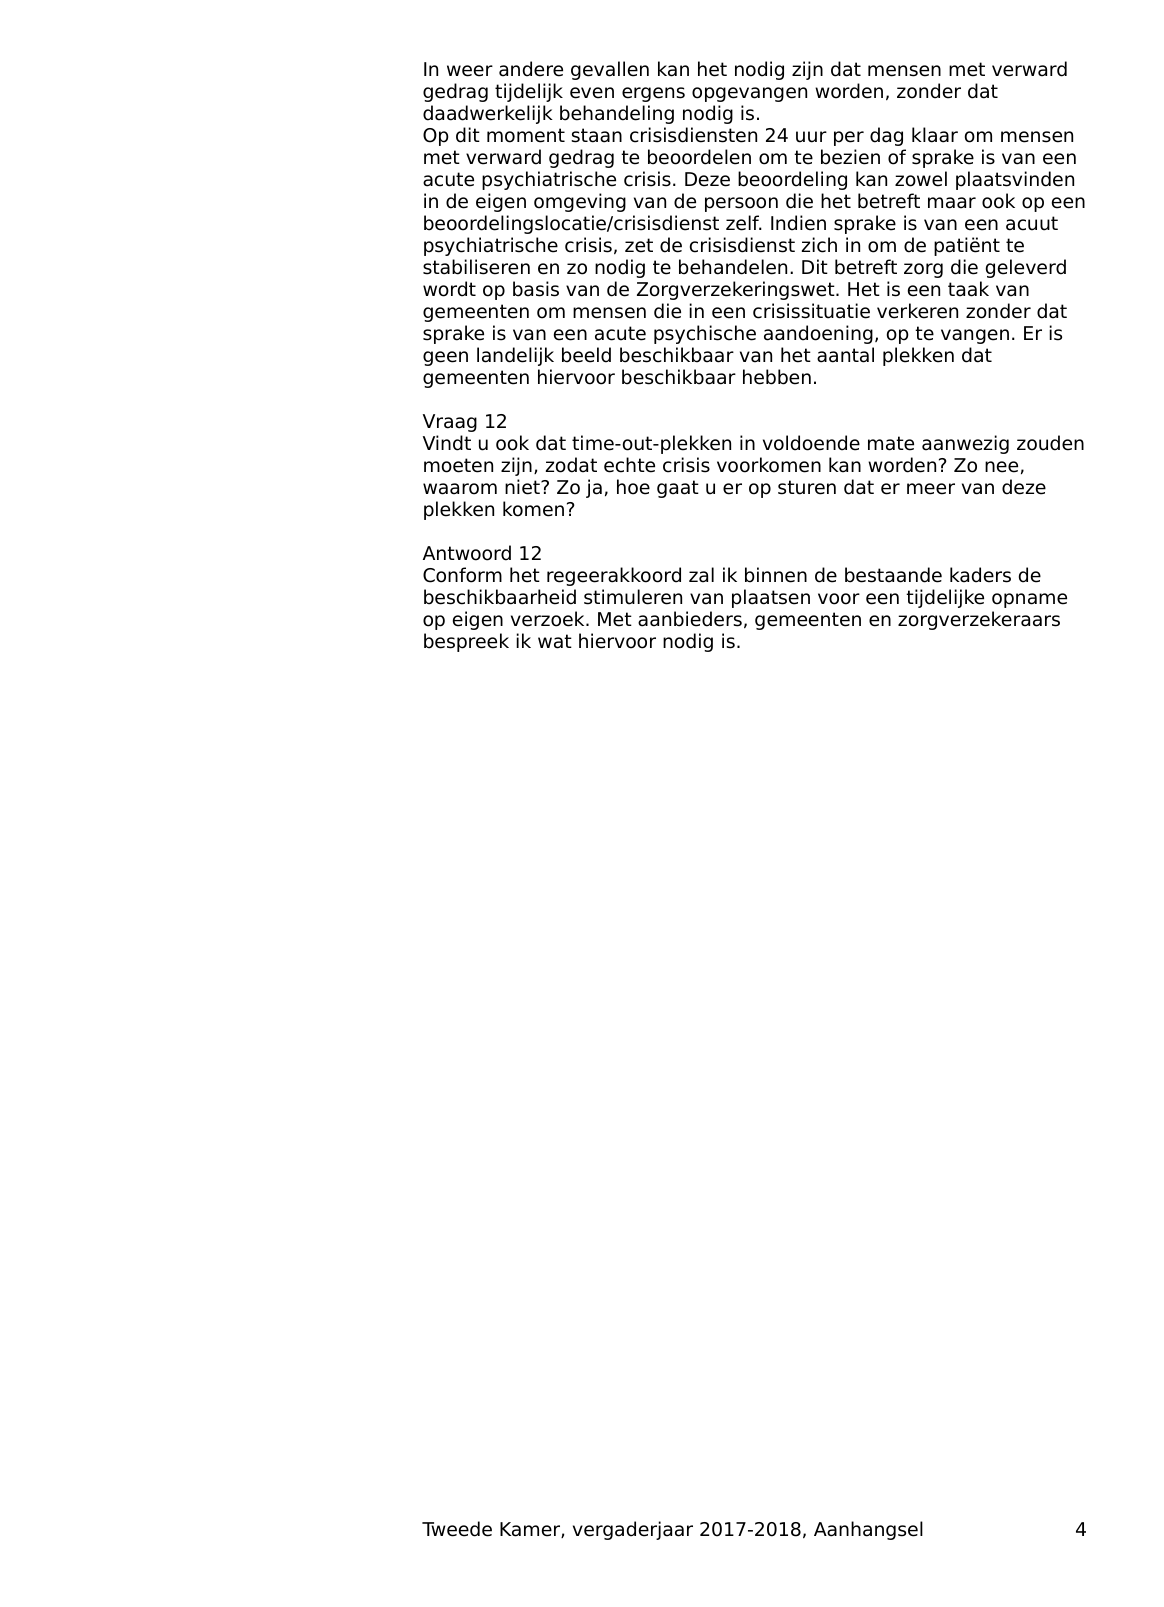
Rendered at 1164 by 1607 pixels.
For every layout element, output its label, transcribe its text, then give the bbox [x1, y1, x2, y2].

text Vraag 12 [422, 411, 1087, 433]
text Vindt u ook dat time-out-plekken in voldoende mate aanwezig zouden moeten zijn, zodat echte crisis voorkomen kan worden? Zo nee, waarom niet? Zo ja, hoe gaat u er op sturen dat er meer van deze plekken komen? [422, 433, 1087, 521]
text Conform het regeerakkoord zal ik binnen de bestaande kaders de beschikbaarheid stimuleren van plaatsen voor een tijdelijke opname op eigen verzoek. Met aanbieders, gemeenten en zorgverzekeraars bespreek ik wat hiervoor nodig is. [422, 565, 1087, 653]
text Antwoord 12 [422, 543, 1087, 565]
text Op dit moment staan crisisdiensten 24 uur per dag klaar om mensen met verward gedrag te beoordelen om te bezien of sprake is van een acute psychiatrische crisis. Deze beoordeling kan zowel plaatsvinden in de eigen omgeving van de persoon die het betreft maar ook op een beoordelingslocatie/crisisdienst zelf. Indien sprake is van een acuut psychiatrische crisis, zet de crisisdienst zich in om de patiënt te stabiliseren en zo nodig te behandelen. Dit betreft zorg die geleverd wordt op basis van de Zorgverzekeringswet. Het is een taak van gemeenten om mensen die in een crisissituatie verkeren zonder dat sprake is van een acute psychische aandoening, op te vangen. Er is geen landelijk beeld beschikbaar van het aantal plekken dat gemeenten hiervoor beschikbaar hebben. [422, 125, 1087, 389]
text In weer andere gevallen kan het nodig zijn dat mensen met verward gedrag tijdelijk even ergens opgevangen worden, zonder dat daadwerkelijk behandeling nodig is. [422, 59, 1087, 125]
